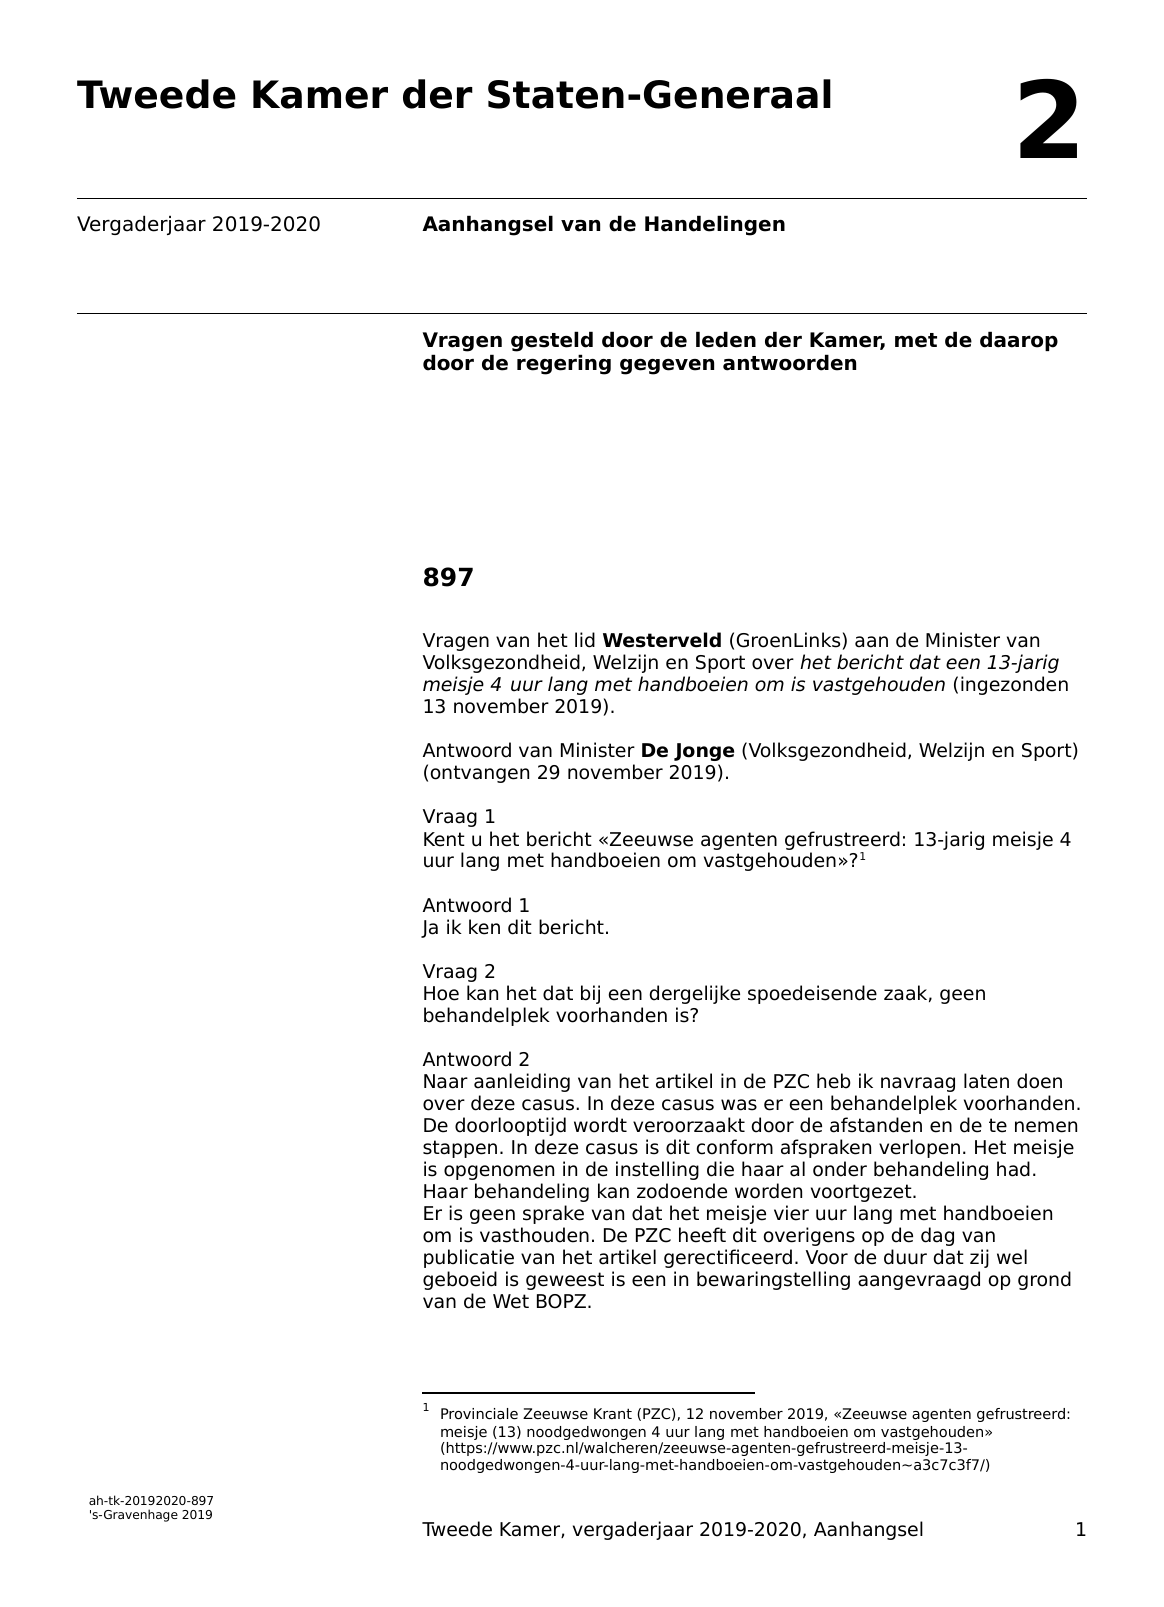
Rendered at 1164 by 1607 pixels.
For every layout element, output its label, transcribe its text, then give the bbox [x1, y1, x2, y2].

text 's-Gravenhage 2019 [88, 1508, 323, 1522]
text Ja ik ken dit bericht. [422, 917, 1087, 938]
text Hoe kan het dat bij een dergelijke spoedeisende zaak, geen behandelplek voorhanden is? [422, 983, 1087, 1027]
table_header Tweede Kamer der Staten-Generaal [77, 59, 886, 198]
text ah-tk-20192020-897 [88, 1494, 323, 1508]
text Vragen van het lid Westerveld (GroenLinks) aan de Minister van Volksgezondheid, Welzijn en Sport over het bericht dat een 13-jarig meisje 4 uur lang met handboeien om is vastgehouden (ingezonden 13 november 2019). [422, 630, 1087, 718]
text Vraag 2 [422, 961, 1087, 983]
text Provinciale Zeeuwse Krant (PZC), 12 november 2019, «Zeeuwse agenten gefrustreerd: meisje (13) noodgedwongen 4 uur lang met handboeien om vastgehouden» (https://www.pzc.nl/walcheren/zeeuwse-agenten-gefrustreerd-meisje-13-noodgedwongen-4-uur-lang-met-handboeien-om-vastgehouden~a3c7c3f7/) [422, 1402, 1087, 1474]
text 897 [422, 563, 1087, 592]
text Antwoord 1 [422, 894, 1087, 917]
text Antwoord 2 [422, 1049, 1087, 1071]
table_cell Aanhangsel van de Handelingen [422, 199, 1087, 313]
text Er is geen sprake van dat het meisje vier uur lang met handboeien om is vasthouden. De PZC heeft dit overigens op de dag van publicatie van het artikel gerectificeerd. Voor de duur dat zij wel geboeid is geweest is een in bewaringstelling aangevraagd op grond van de Wet BOPZ. [422, 1203, 1087, 1313]
table_cell Vragen gesteld door de leden der Kamer, met de daarop door de regering gegeven antwoorden [422, 314, 1087, 375]
table_cell [77, 314, 422, 375]
text Vraag 1 [422, 806, 1087, 828]
text Naar aanleiding van het artikel in de PZC heb ik navraag laten doen over deze casus. In deze casus was er een behandelplek voorhanden. De doorlooptijd wordt veroorzaakt door de afstanden en de te nemen stappen. In deze casus is dit conform afspraken verlopen. Het meisje is opgenomen in de instelling die haar al onder behandeling had. Haar behandeling kan zodoende worden voortgezet. [422, 1071, 1087, 1203]
text Kent u het bericht «Zeeuwse agenten gefrustreerd: 13-jarig meisje 4 uur lang met handboeien om vastgehouden»? [422, 828, 1087, 872]
table_header 2 [886, 59, 1087, 198]
table_cell Vergaderjaar 2019-2020 [77, 199, 422, 313]
text Antwoord van Minister De Jonge (Volksgezondheid, Welzijn en Sport) (ontvangen 29 november 2019). [422, 740, 1087, 784]
